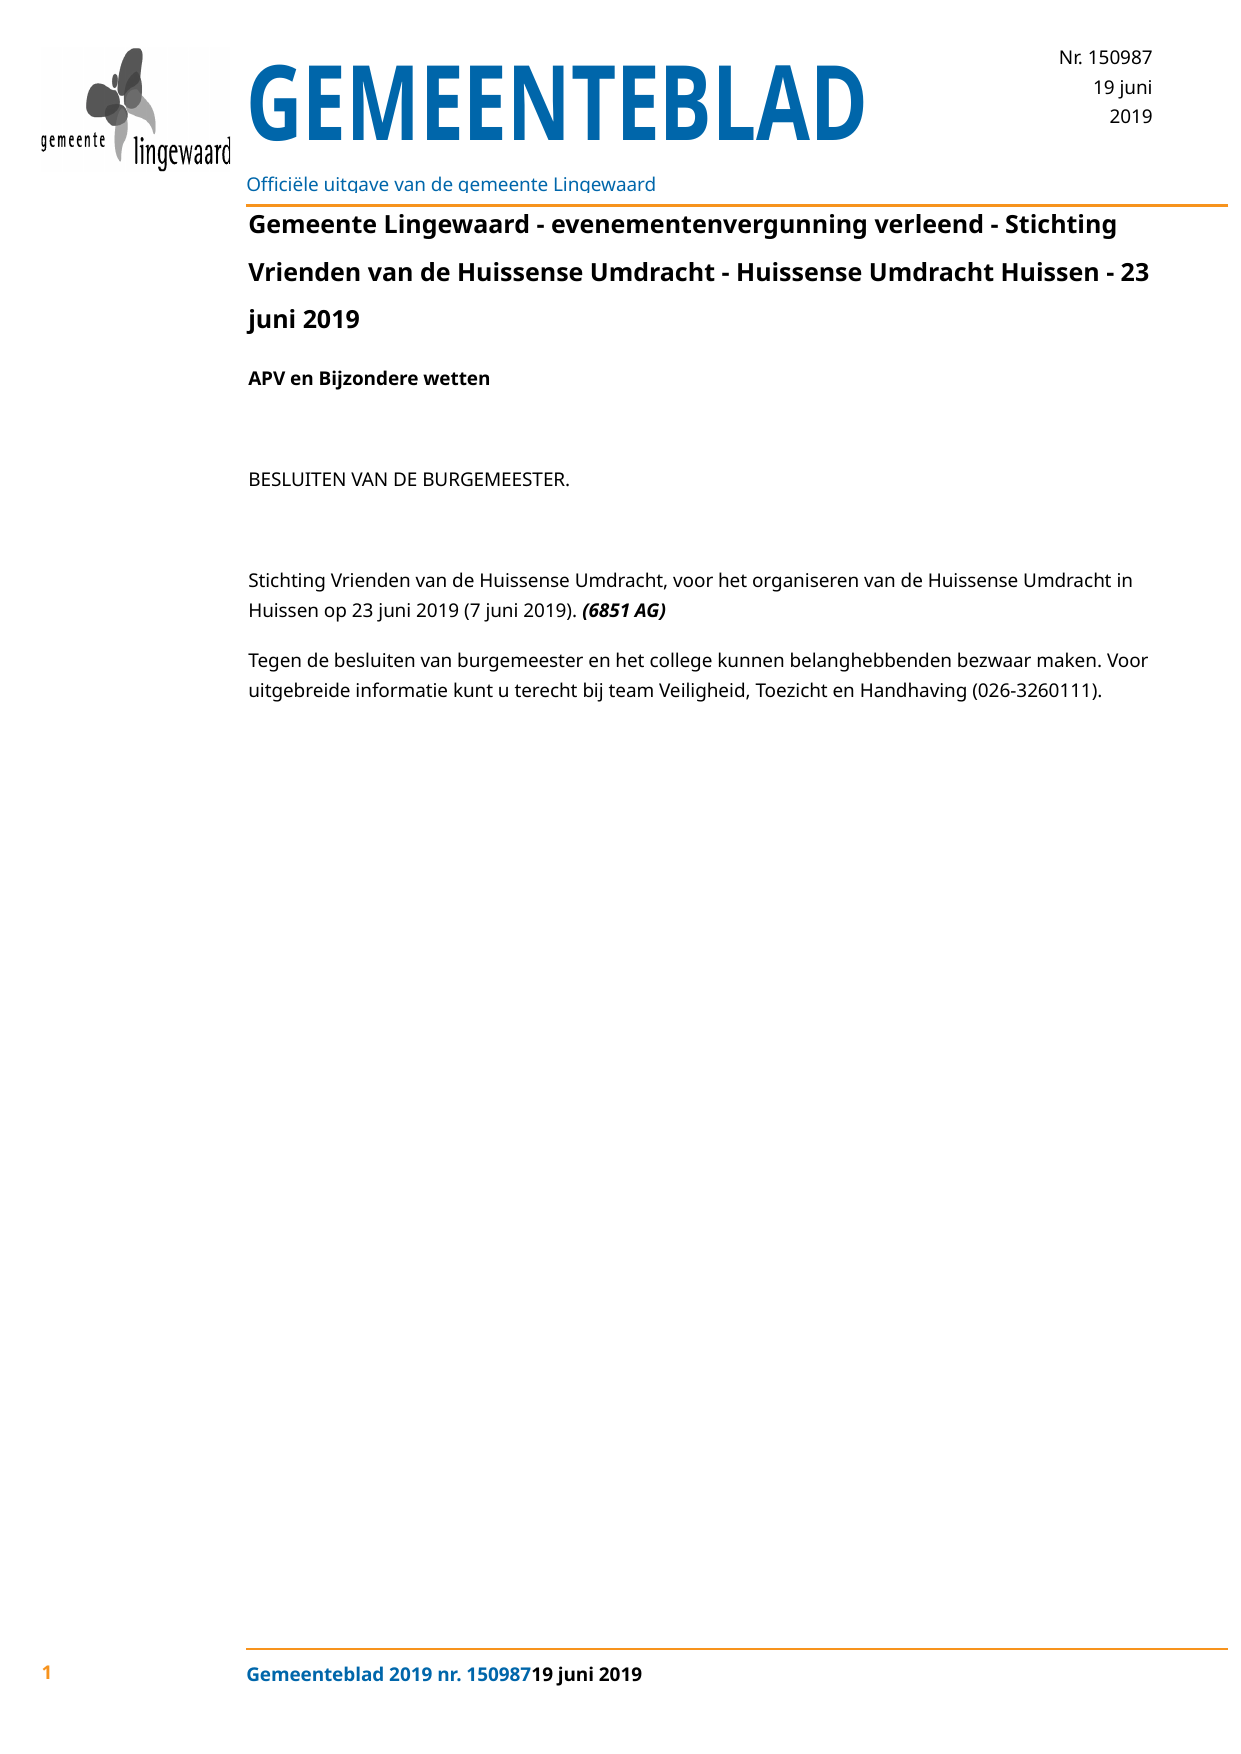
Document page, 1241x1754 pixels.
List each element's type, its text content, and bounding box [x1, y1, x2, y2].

text Gemeente Lingewaard - evenementenvergunning verleend - Stichting Vrienden van de Huissense Umdracht - Huissense Umdracht Huissen - 23 juni 2019 [248, 207, 1152, 336]
text Stichting Vrienden van de Huissense Umdracht, voor het organiseren van de Huissense Umdracht in Huissen op 23 juni 2019 (7 juni 2019). (6851 AG) [248, 567, 1152, 622]
picture [41, 47, 231, 172]
text BESLUITEN VAN DE BURGEMEESTER. [248, 466, 1152, 492]
text Tegen de besluiten van burgemeester en het college kunnen belanghebbenden bezwaar maken. Voor uitgebreide informatie kunt u terecht bij team Veiligheid, Toezicht en Handhaving (026-3260111). [248, 647, 1152, 702]
text APV en Bijzondere wetten [248, 366, 1152, 391]
